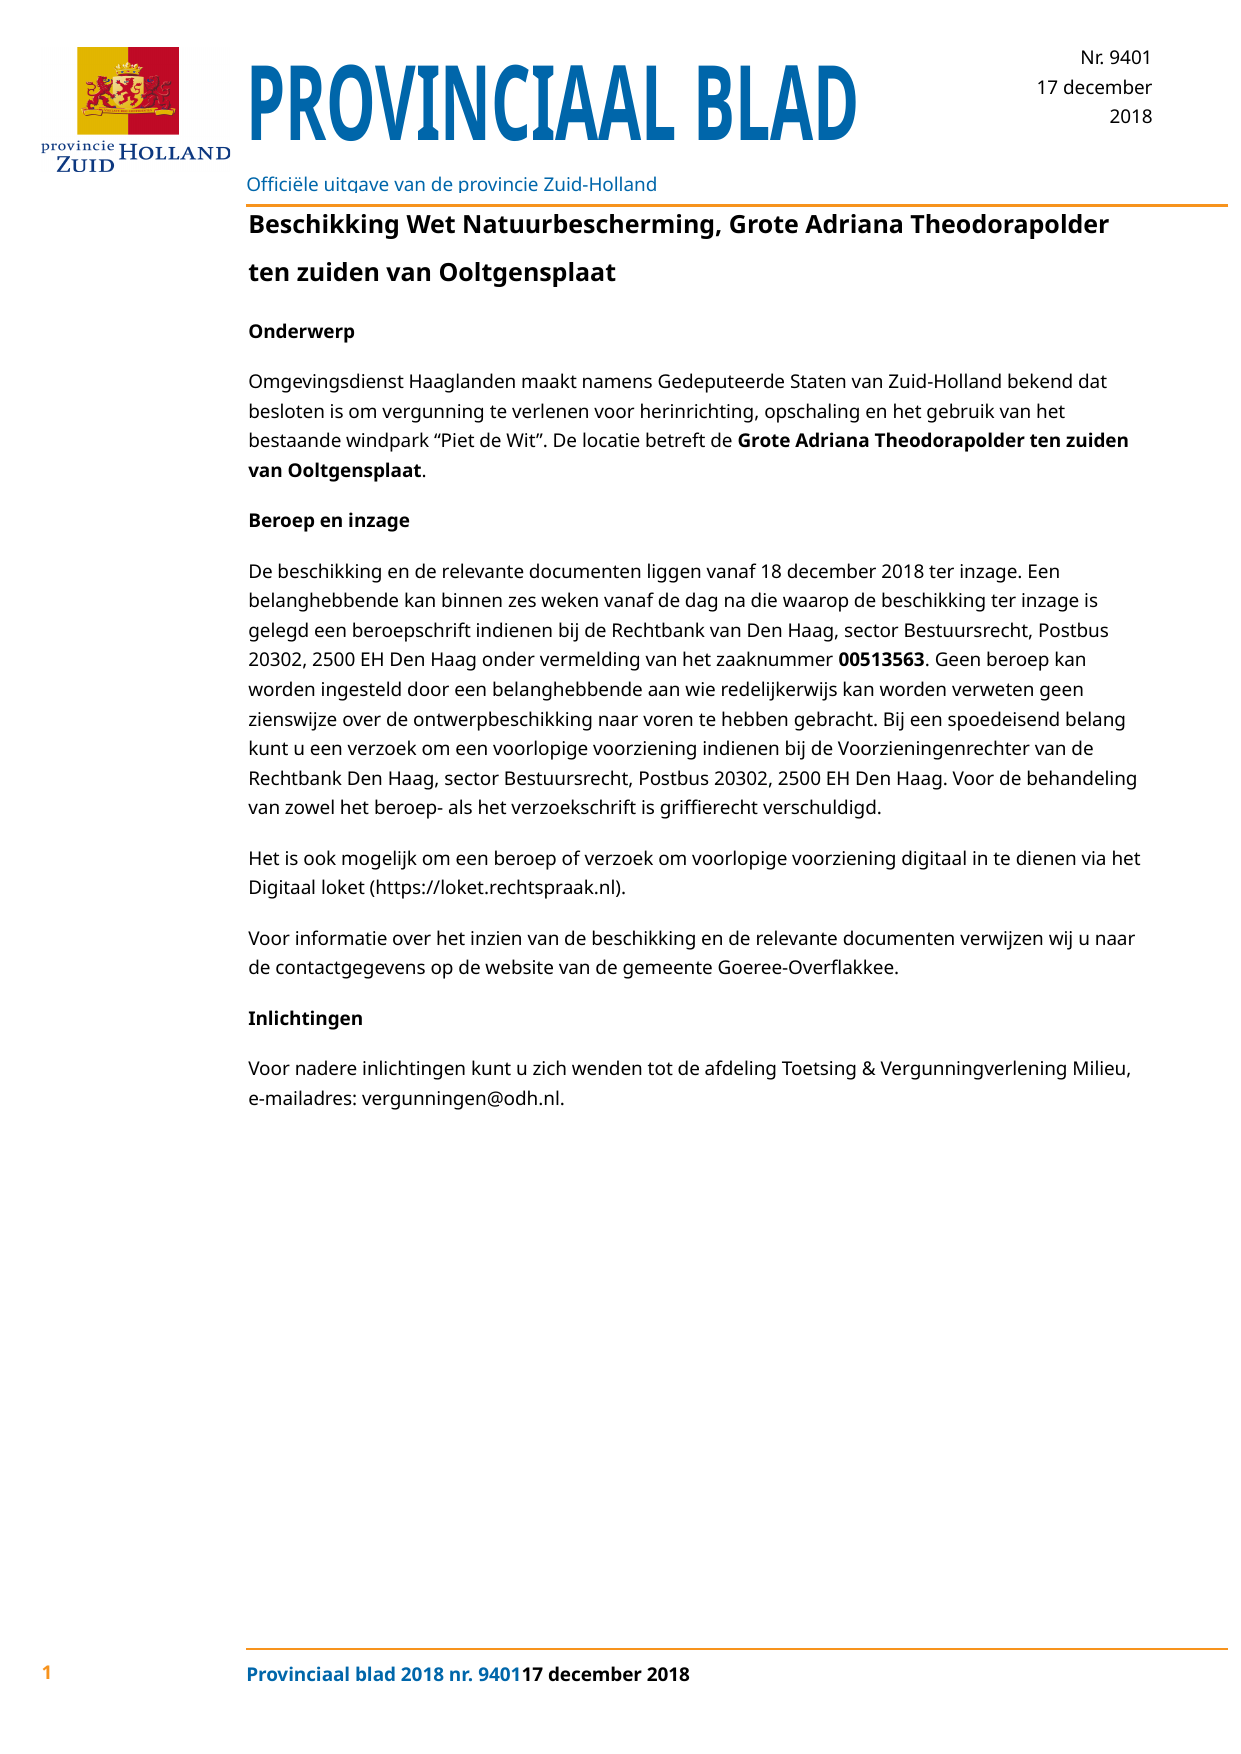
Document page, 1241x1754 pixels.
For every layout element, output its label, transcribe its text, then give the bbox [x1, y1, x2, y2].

text Beschikking Wet Natuurbescherming, Grote Adriana Theodorapolder ten zuiden van Ooltgensplaat [248, 207, 1152, 288]
picture [41, 47, 231, 172]
text Voor nadere inlichtingen kunt u zich wenden tot de afdeling Toetsing & Vergunningverlening Milieu, e-mailadres: vergunningen@odh.nl. [248, 1055, 1152, 1111]
text Beroep en inzage [248, 507, 1152, 533]
text Voor informatie over het inzien van de beschikking en de relevante documenten verwijzen wij u naar de contactgegevens op de website van de gemeente Goeree-Overflakkee. [248, 925, 1152, 980]
text Inlichtingen [248, 1005, 1152, 1031]
text Het is ook mogelijk om een beroep of verzoek om voorlopige voorziening digitaal in te dienen via het Digitaal loket (https://loket.rechtspraak.nl). [248, 845, 1152, 900]
text De beschikking en de relevante documenten liggen vanaf 18 december 2018 ter inzage. Een belanghebbende kan binnen zes weken vanaf de dag na die waarop de beschikking ter inzage is gelegd een beroepschrift indienen bij de Rechtbank van Den Haag, sector Bestuursrecht, Postbus 20302, 2500 EH Den Haag onder vermelding van het zaaknummer 00513563. Geen beroep kan worden ingesteld door een belanghebbende aan wie redelijkerwijs kan worden verweten geen zienswijze over de ontwerpbeschikking naar voren te hebben gebracht. Bij een spoedeisend belang kunt u een verzoek om een voorlopige voorziening indienen bij de Voorzieningenrechter van de Rechtbank Den Haag, sector Bestuursrecht, Postbus 20302, 2500 EH Den Haag. Voor de behandeling van zowel het beroep- als het verzoekschrift is griffierecht verschuldigd. [248, 558, 1152, 820]
text Onderwerp [248, 318, 1152, 344]
text Omgevingsdienst Haaglanden maakt namens Gedeputeerde Staten van Zuid-Holland bekend dat besloten is om vergunning te verlenen voor herinrichting, opschaling en het gebruik van het bestaande windpark “Piet de Wit”. De locatie betreft de Grote Adriana Theodorapolder ten zuiden van Ooltgensplaat. [248, 368, 1152, 483]
